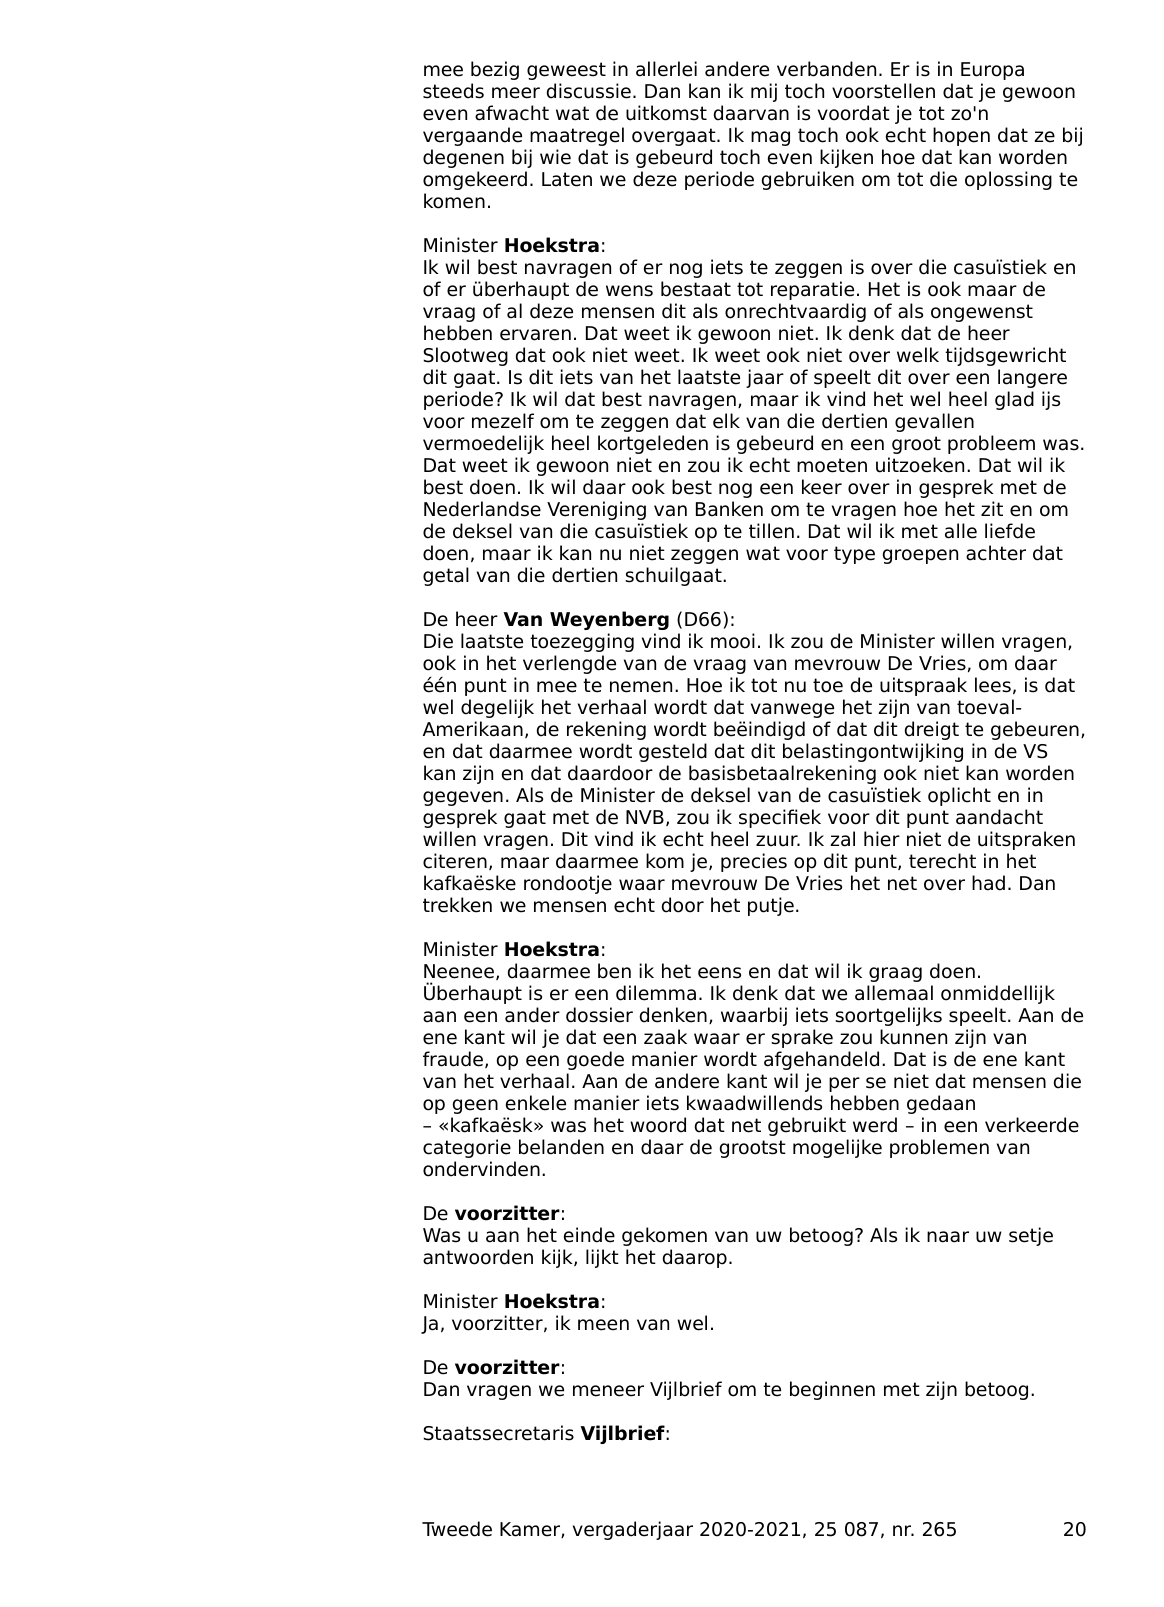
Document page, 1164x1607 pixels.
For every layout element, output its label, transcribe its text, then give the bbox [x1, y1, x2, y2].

text De voorzitter: [422, 1203, 1087, 1225]
text Neenee, daarmee ben ik het eens en dat wil ik graag doen. Überhaupt is er een dilemma. Ik denk dat we allemaal onmiddellijk aan een ander dossier denken, waarbij iets soortgelijks speelt. Aan de ene kant wil je dat een zaak waar er sprake zou kunnen zijn van fraude, op een goede manier wordt afgehandeld. Dat is de ene kant van het verhaal. Aan de andere kant wil je per se niet dat mensen die op geen enkele manier iets kwaadwillends hebben gedaan – «kafkaësk» was het woord dat net gebruikt werd – in een verkeerde categorie belanden en daar de grootst mogelijke problemen van ondervinden. [422, 961, 1087, 1181]
text Minister Hoekstra: [422, 1291, 1087, 1313]
text Was u aan het einde gekomen van uw betoog? Als ik naar uw setje antwoorden kijk, lijkt het daarop. [422, 1225, 1087, 1269]
text De heer Van Weyenberg (D66): [422, 609, 1087, 631]
text Staatssecretaris Vijlbrief: [422, 1423, 1087, 1445]
text mee bezig geweest in allerlei andere verbanden. Er is in Europa steeds meer discussie. Dan kan ik mij toch voorstellen dat je gewoon even afwacht wat de uitkomst daarvan is voordat je tot zo'n vergaande maatregel overgaat. Ik mag toch ook echt hopen dat ze bij degenen bij wie dat is gebeurd toch even kijken hoe dat kan worden omgekeerd. Laten we deze periode gebruiken om tot die oplossing te komen. [422, 59, 1087, 213]
text Dan vragen we meneer Vijlbrief om te beginnen met zijn betoog. [422, 1379, 1087, 1401]
text Minister Hoekstra: [422, 939, 1087, 961]
text Die laatste toezegging vind ik mooi. Ik zou de Minister willen vragen, ook in het verlengde van de vraag van mevrouw De Vries, om daar één punt in mee te nemen. Hoe ik tot nu toe de uitspraak lees, is dat wel degelijk het verhaal wordt dat vanwege het zijn van toeval-Amerikaan, de rekening wordt beëindigd of dat dit dreigt te gebeuren, en dat daarmee wordt gesteld dat dit belastingontwijking in de VS kan zijn en dat daardoor de basisbetaalrekening ook niet kan worden gegeven. Als de Minister de deksel van de casuïstiek oplicht en in gesprek gaat met de NVB, zou ik specifiek voor dit punt aandacht willen vragen. Dit vind ik echt heel zuur. Ik zal hier niet de uitspraken citeren, maar daarmee kom je, precies op dit punt, terecht in het kafkaëske rondootje waar mevrouw De Vries het net over had. Dan trekken we mensen echt door het putje. [422, 631, 1087, 917]
text Ja, voorzitter, ik meen van wel. [422, 1313, 1087, 1335]
text De voorzitter: [422, 1357, 1087, 1379]
text Ik wil best navragen of er nog iets te zeggen is over die casuïstiek en of er überhaupt de wens bestaat tot reparatie. Het is ook maar de vraag of al deze mensen dit als onrechtvaardig of als ongewenst hebben ervaren. Dat weet ik gewoon niet. Ik denk dat de heer Slootweg dat ook niet weet. Ik weet ook niet over welk tijdsgewricht dit gaat. Is dit iets van het laatste jaar of speelt dit over een langere periode? Ik wil dat best navragen, maar ik vind het wel heel glad ijs voor mezelf om te zeggen dat elk van die dertien gevallen vermoedelijk heel kortgeleden is gebeurd en een groot probleem was. Dat weet ik gewoon niet en zou ik echt moeten uitzoeken. Dat wil ik best doen. Ik wil daar ook best nog een keer over in gesprek met de Nederlandse Vereniging van Banken om te vragen hoe het zit en om de deksel van die casuïstiek op te tillen. Dat wil ik met alle liefde doen, maar ik kan nu niet zeggen wat voor type groepen achter dat getal van die dertien schuilgaat. [422, 257, 1087, 587]
text Minister Hoekstra: [422, 235, 1087, 257]
